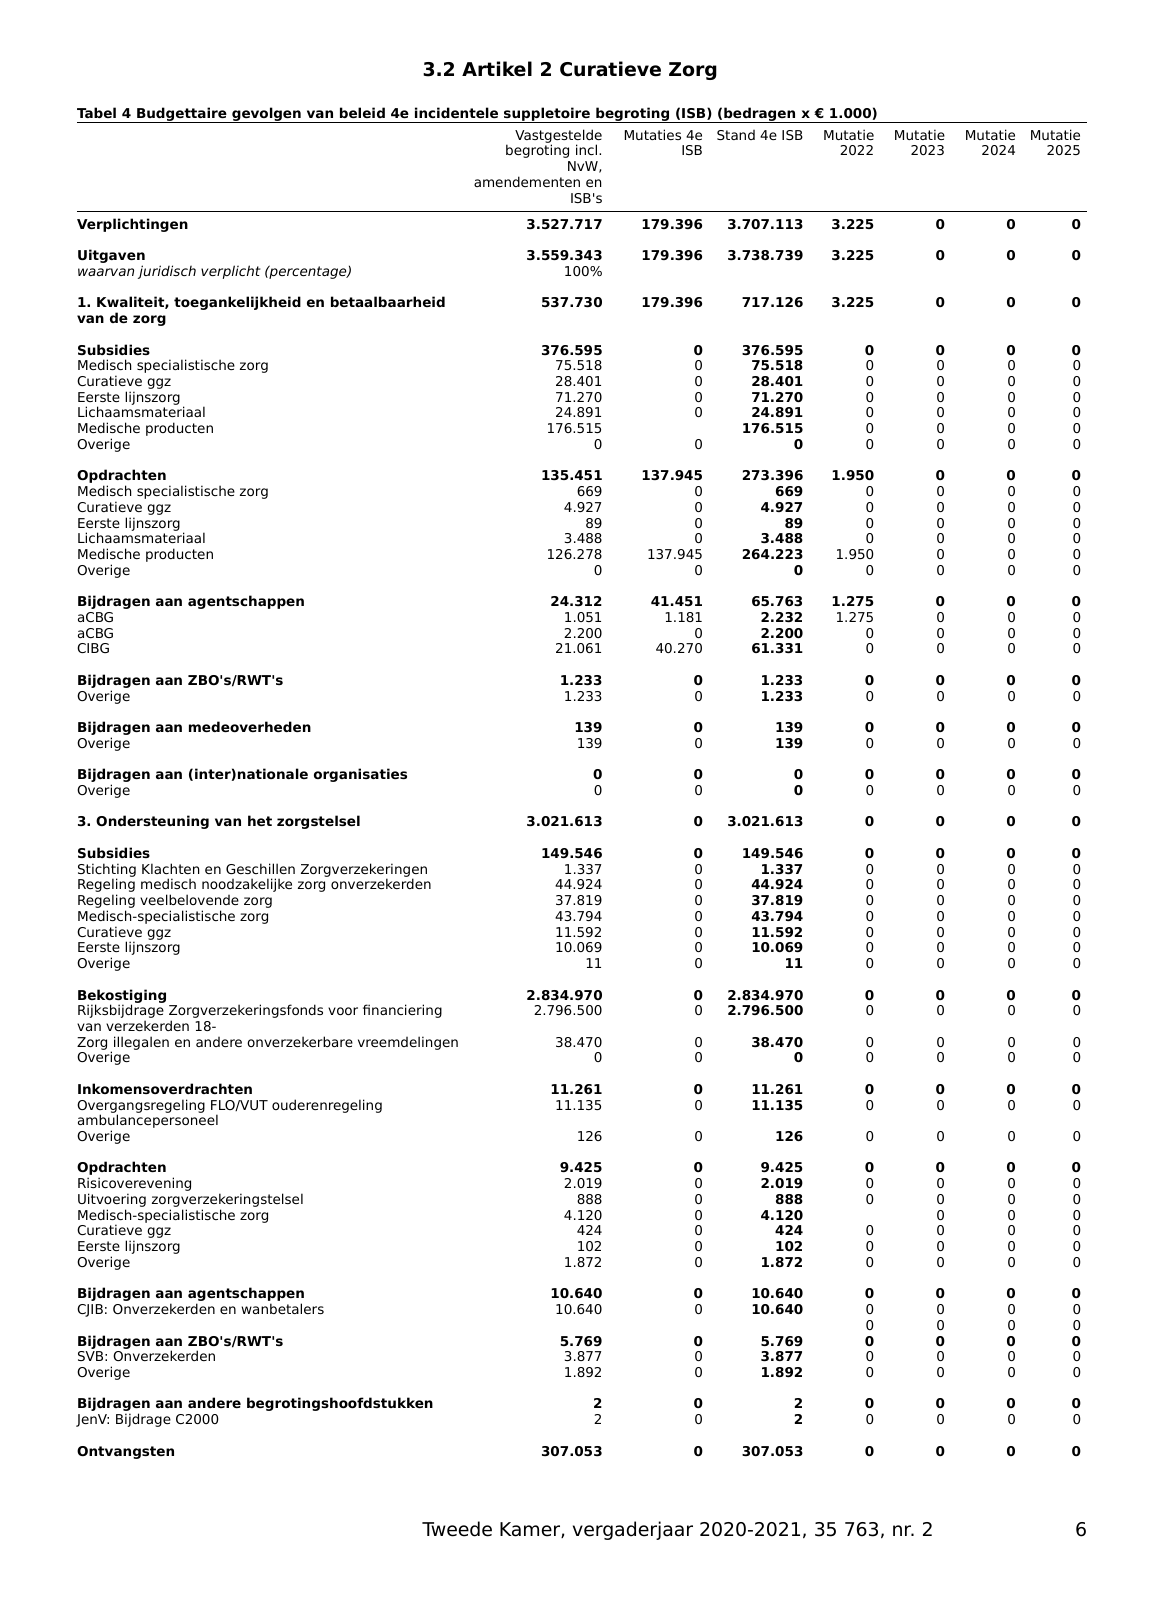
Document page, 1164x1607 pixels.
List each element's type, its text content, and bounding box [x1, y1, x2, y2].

table_cell [608, 972, 709, 987]
table_cell 0 [809, 940, 880, 956]
table_cell 0 [880, 940, 951, 956]
table_cell [809, 972, 880, 987]
table_cell 1.872 [709, 1255, 809, 1270]
table_cell 0 [880, 1255, 951, 1270]
table_cell waarvan juridisch verplicht (percentage) [77, 264, 461, 279]
table_cell 0 [809, 1412, 880, 1428]
table_cell [709, 704, 809, 720]
table_cell [1022, 578, 1087, 594]
table_cell 0 [1022, 1098, 1087, 1129]
table_cell [461, 578, 608, 594]
table_cell 1.337 [461, 861, 608, 877]
table_cell [77, 799, 461, 814]
table_cell Risicoverevening [77, 1176, 461, 1192]
table_cell 0 [951, 248, 1022, 264]
table_cell 10.640 [461, 1302, 608, 1318]
table_cell 0 [709, 563, 809, 578]
table_cell 44.924 [709, 877, 809, 893]
table_cell CJIB: Onverzekerden en wanbetalers [77, 1302, 461, 1318]
table_cell 0 [1022, 924, 1087, 940]
table_cell 0 [809, 736, 880, 751]
table_cell 0 [1022, 1365, 1087, 1381]
table_cell 0 [608, 1333, 709, 1349]
table_cell 0 [608, 1444, 709, 1459]
table_cell 0 [880, 563, 951, 578]
table_cell 0 [1022, 390, 1087, 405]
table_cell 0 [880, 1098, 951, 1129]
table_cell Medisch-specialistische zorg [77, 1208, 461, 1223]
table_cell 0 [809, 1129, 880, 1144]
table_cell [77, 972, 461, 987]
table_cell 0 [951, 846, 1022, 861]
table_cell 3.559.343 [461, 248, 608, 264]
table_cell 0 [880, 626, 951, 641]
table_cell 0 [1022, 1318, 1087, 1333]
table_cell 0 [1022, 500, 1087, 515]
table_cell 2.200 [709, 626, 809, 641]
table_cell 0 [809, 484, 880, 500]
table_cell 0 [608, 956, 709, 972]
table_cell 0 [880, 1239, 951, 1255]
table_cell 0 [951, 689, 1022, 704]
table_cell [1022, 280, 1087, 295]
table_cell 0 [880, 343, 951, 358]
table_cell [951, 1066, 1022, 1082]
table_cell 0 [1022, 1176, 1087, 1192]
table_cell 0 [809, 924, 880, 940]
table_cell 0 [880, 437, 951, 452]
table_cell 0 [809, 956, 880, 972]
table_cell 0 [1022, 484, 1087, 500]
table_cell 0 [1022, 1255, 1087, 1270]
table_cell [77, 751, 461, 767]
table_cell [1022, 1066, 1087, 1082]
table_cell 0 [608, 783, 709, 798]
table_cell 0 [608, 940, 709, 956]
table_cell [461, 751, 608, 767]
table_cell 0 [880, 1223, 951, 1239]
table_cell Overige [77, 1129, 461, 1144]
table_cell 0 [809, 861, 880, 877]
table_cell 3. Ondersteuning van het zorgstelsel [77, 814, 461, 830]
table_cell 0 [709, 783, 809, 798]
table_cell 1.181 [608, 610, 709, 626]
table_cell Vastgestelde begroting incl. NvW, amendementen en ISB's [461, 123, 608, 211]
table_cell 10.640 [709, 1302, 809, 1318]
table_cell 0 [809, 1192, 880, 1207]
table_cell Bijdragen aan ZBO's/RWT's [77, 1333, 461, 1349]
table_cell 10.069 [461, 940, 608, 956]
table_cell 669 [461, 484, 608, 500]
table_cell 424 [461, 1223, 608, 1239]
table_cell 0 [461, 563, 608, 578]
table_cell [608, 1381, 709, 1396]
table_cell Overige [77, 736, 461, 751]
table_cell 0 [880, 1129, 951, 1144]
table_cell 0 [1022, 861, 1087, 877]
table_cell 376.595 [461, 343, 608, 358]
table_cell 0 [809, 720, 880, 736]
table_cell Overige [77, 956, 461, 972]
table_cell [880, 1270, 951, 1286]
table_cell 0 [880, 484, 951, 500]
table_cell 2.019 [461, 1176, 608, 1192]
table_cell [461, 972, 608, 987]
table_cell 179.396 [608, 248, 709, 264]
table_cell [461, 1270, 608, 1286]
table_cell 41.451 [608, 594, 709, 610]
table_cell 2.796.500 [709, 1003, 809, 1034]
table_cell 0 [1022, 248, 1087, 264]
table_cell 0 [951, 1223, 1022, 1239]
table_cell 0 [951, 736, 1022, 751]
table_cell 3.225 [809, 295, 880, 327]
table_cell 0 [951, 1396, 1022, 1412]
table_cell Overige [77, 1050, 461, 1066]
table_cell 0 [809, 358, 880, 374]
table_cell 0 [1022, 1349, 1087, 1365]
table_cell Inkomensoverdrachten [77, 1082, 461, 1097]
table_cell 89 [461, 515, 608, 531]
table_cell 0 [880, 515, 951, 531]
table_cell [709, 972, 809, 987]
table_cell 0 [809, 767, 880, 783]
table_cell 0 [951, 1365, 1022, 1381]
table_cell 5.769 [709, 1333, 809, 1349]
table_cell 0 [809, 1396, 880, 1412]
table_cell [880, 453, 951, 468]
table_cell 0 [1022, 563, 1087, 578]
table_cell [77, 1270, 461, 1286]
table_cell 9.425 [709, 1160, 809, 1176]
table_cell [709, 327, 809, 342]
table_cell 0 [608, 405, 709, 421]
table_cell [77, 1428, 461, 1443]
table_cell [951, 751, 1022, 767]
table_cell 0 [809, 987, 880, 1003]
table_cell 0 [1022, 515, 1087, 531]
table_cell 0 [951, 1003, 1022, 1034]
table_cell 0 [880, 1003, 951, 1034]
table_cell 888 [709, 1192, 809, 1207]
table_cell 75.518 [461, 358, 608, 374]
table_cell [809, 1270, 880, 1286]
table_cell 0 [809, 390, 880, 405]
table_cell 669 [709, 484, 809, 500]
table_cell [1022, 453, 1087, 468]
table_cell 0 [809, 405, 880, 421]
table_cell 264.223 [709, 547, 809, 563]
table_cell [709, 264, 809, 279]
table_cell 0 [608, 1176, 709, 1192]
table_cell Curatieve ggz [77, 924, 461, 940]
table_cell Mutatie 2024 [951, 123, 1022, 211]
table_cell 0 [809, 1318, 880, 1333]
table_cell 307.053 [461, 1444, 608, 1459]
table_cell 3.021.613 [709, 814, 809, 830]
table_cell 0 [608, 924, 709, 940]
table_cell Verplichtingen [77, 212, 461, 232]
table_cell 273.396 [709, 468, 809, 484]
table_cell 0 [880, 212, 951, 232]
table_cell [1022, 657, 1087, 673]
table_cell 0 [809, 641, 880, 657]
table_cell 3.488 [709, 531, 809, 547]
table_cell 139 [709, 736, 809, 751]
table_cell 0 [880, 1444, 951, 1459]
table_cell 4.120 [709, 1208, 809, 1223]
table_cell [709, 830, 809, 846]
table_cell [951, 1381, 1022, 1396]
table_cell [709, 1145, 809, 1160]
table_cell 0 [880, 877, 951, 893]
table_cell 376.595 [709, 343, 809, 358]
table_cell 0 [608, 1129, 709, 1144]
table_cell [880, 1428, 951, 1443]
table_cell [608, 280, 709, 295]
table_cell 0 [809, 374, 880, 389]
table_cell 0 [951, 1286, 1022, 1302]
table_cell [1022, 972, 1087, 987]
table_cell 0 [608, 531, 709, 547]
table_cell [809, 453, 880, 468]
table_cell 0 [608, 1302, 709, 1318]
table_cell [608, 1145, 709, 1160]
table_cell 102 [461, 1239, 608, 1255]
table_cell 0 [880, 673, 951, 688]
table_cell 2 [709, 1396, 809, 1412]
table_cell aCBG [77, 626, 461, 641]
table_cell 888 [461, 1192, 608, 1207]
table_cell [951, 657, 1022, 673]
table_cell 0 [880, 1365, 951, 1381]
table_cell 0 [608, 437, 709, 452]
table_cell 0 [951, 1050, 1022, 1066]
table_cell 0 [1022, 374, 1087, 389]
table_cell 0 [1022, 877, 1087, 893]
table_cell 0 [951, 1333, 1022, 1349]
table_cell Mutatie 2022 [809, 123, 880, 211]
table_cell 0 [880, 610, 951, 626]
table_cell 10.640 [461, 1286, 608, 1302]
table_cell 0 [1022, 1302, 1087, 1318]
table_cell 0 [809, 689, 880, 704]
table_cell 0 [1022, 1050, 1087, 1066]
table_cell [951, 1428, 1022, 1443]
table_cell 0 [951, 594, 1022, 610]
table_cell [809, 327, 880, 342]
table_cell 1.233 [461, 673, 608, 688]
table_cell Rijksbijdrage Zorgverzekeringsfonds voor financiering van verzekerden 18- [77, 1003, 461, 1034]
table_cell 0 [608, 1239, 709, 1255]
table_cell [461, 280, 608, 295]
table_cell 0 [1022, 295, 1087, 327]
table_cell [77, 123, 461, 211]
table_cell 0 [608, 1396, 709, 1412]
table_cell 1.275 [809, 610, 880, 626]
table_cell 61.331 [709, 641, 809, 657]
table_cell 1.275 [809, 594, 880, 610]
table_cell 0 [880, 720, 951, 736]
table_cell 0 [809, 1444, 880, 1459]
table_cell 1.892 [709, 1365, 809, 1381]
table_cell 75.518 [709, 358, 809, 374]
table_cell Medisch specialistische zorg [77, 484, 461, 500]
table_cell 0 [608, 1223, 709, 1239]
table_cell 0 [880, 893, 951, 909]
table_cell 0 [880, 421, 951, 437]
table_cell 139 [461, 720, 608, 736]
table_cell [809, 657, 880, 673]
table_cell 0 [809, 1333, 880, 1349]
table_cell 102 [709, 1239, 809, 1255]
table_cell 11 [461, 956, 608, 972]
table_cell 1. Kwaliteit, toegankelijkheid en betaalbaarheid van de zorg [77, 295, 461, 327]
table_cell 0 [951, 956, 1022, 972]
table_cell Regeling medisch noodzakelijke zorg onverzekerden [77, 877, 461, 893]
table_cell [608, 1428, 709, 1443]
table_cell [951, 453, 1022, 468]
table_cell 179.396 [608, 212, 709, 232]
table_cell Overige [77, 1365, 461, 1381]
table_cell 0 [880, 846, 951, 861]
table_cell [709, 1270, 809, 1286]
table_cell [1022, 751, 1087, 767]
table_cell 139 [461, 736, 608, 751]
table_cell Bijdragen aan andere begrotingshoofdstukken [77, 1396, 461, 1412]
table_cell [809, 799, 880, 814]
table_cell 0 [880, 1412, 951, 1428]
table_cell [77, 578, 461, 594]
table_cell 65.763 [709, 594, 809, 610]
table_cell 0 [709, 767, 809, 783]
table_cell [608, 657, 709, 673]
table_cell 0 [880, 736, 951, 751]
table_cell [880, 799, 951, 814]
table_cell 0 [809, 893, 880, 909]
table_cell 0 [880, 814, 951, 830]
table_cell [951, 972, 1022, 987]
table_cell 1.337 [709, 861, 809, 877]
table_cell [951, 327, 1022, 342]
table_cell 0 [951, 720, 1022, 736]
table_cell [461, 1066, 608, 1082]
table_cell 149.546 [461, 846, 608, 861]
table_cell 0 [880, 1050, 951, 1066]
table_cell 3.021.613 [461, 814, 608, 830]
table_cell [1022, 799, 1087, 814]
table_cell Overige [77, 563, 461, 578]
table_cell 37.819 [461, 893, 608, 909]
table_cell [77, 830, 461, 846]
table_cell 0 [608, 1035, 709, 1050]
table_cell [709, 1428, 809, 1443]
table_cell 0 [608, 374, 709, 389]
table_cell [880, 657, 951, 673]
table_cell [461, 1318, 608, 1333]
table_cell 1.051 [461, 610, 608, 626]
table_cell [77, 1145, 461, 1160]
table_cell [809, 1381, 880, 1396]
table_cell 0 [880, 783, 951, 798]
table_cell [461, 1428, 608, 1443]
table_cell 0 [880, 1208, 951, 1223]
table_cell Medische producten [77, 421, 461, 437]
table_cell 43.794 [461, 909, 608, 924]
table_cell [77, 704, 461, 720]
table_cell 0 [608, 893, 709, 909]
table_cell 0 [1022, 1412, 1087, 1428]
table_cell 0 [880, 1318, 951, 1333]
table_cell 0 [951, 547, 1022, 563]
table_cell 307.053 [709, 1444, 809, 1459]
table_cell 3.877 [461, 1349, 608, 1365]
table_cell Bijdragen aan agentschappen [77, 594, 461, 610]
table_cell 0 [608, 1192, 709, 1207]
table_cell 0 [951, 1255, 1022, 1270]
table_cell [461, 453, 608, 468]
table_cell 0 [608, 1208, 709, 1223]
table_cell Eerste lijnszorg [77, 940, 461, 956]
table_cell 0 [951, 515, 1022, 531]
table_cell [809, 1145, 880, 1160]
table_cell 0 [951, 814, 1022, 830]
table_cell [709, 1318, 809, 1333]
table_cell 1.950 [809, 547, 880, 563]
table_cell 0 [461, 767, 608, 783]
table_cell 0 [608, 814, 709, 830]
table_cell [709, 657, 809, 673]
table_cell 0 [1022, 1160, 1087, 1176]
table_cell [809, 830, 880, 846]
table_cell 0 [809, 437, 880, 452]
table_cell 0 [951, 468, 1022, 484]
table_cell 0 [1022, 673, 1087, 688]
table_cell 137.945 [608, 547, 709, 563]
table_cell 10.640 [709, 1286, 809, 1302]
table_cell 0 [809, 531, 880, 547]
table_cell 139 [709, 720, 809, 736]
table_cell 0 [809, 1003, 880, 1034]
table_cell 0 [880, 500, 951, 515]
table_cell 0 [880, 767, 951, 783]
table_cell [77, 453, 461, 468]
table_cell 0 [608, 877, 709, 893]
table_cell Eerste lijnszorg [77, 390, 461, 405]
table_cell 3.738.739 [709, 248, 809, 264]
table_cell [951, 704, 1022, 720]
table_cell 0 [951, 563, 1022, 578]
table_cell 0 [608, 1349, 709, 1365]
table_cell Mutatie 2025 [1022, 123, 1087, 211]
table_cell 44.924 [461, 877, 608, 893]
table_cell 0 [951, 421, 1022, 437]
table_cell 0 [1022, 437, 1087, 452]
table_cell 0 [951, 212, 1022, 232]
table_cell [1022, 830, 1087, 846]
table_cell 0 [461, 1050, 608, 1066]
table_cell [880, 1381, 951, 1396]
table_cell 0 [809, 1035, 880, 1050]
table_cell Bijdragen aan ZBO's/RWT's [77, 673, 461, 688]
table_cell 0 [1022, 783, 1087, 798]
table_cell 5.769 [461, 1333, 608, 1349]
table_cell 0 [809, 1302, 880, 1318]
table_cell [608, 799, 709, 814]
table_cell Mutatie 2023 [880, 123, 951, 211]
table_cell 0 [709, 437, 809, 452]
table_cell 40.270 [608, 641, 709, 657]
table_cell 0 [1022, 212, 1087, 232]
table_cell 0 [809, 1082, 880, 1097]
table_cell 717.126 [709, 295, 809, 327]
table_cell 0 [880, 909, 951, 924]
table_cell 3.225 [809, 248, 880, 264]
table_cell [951, 799, 1022, 814]
table_cell 0 [951, 1176, 1022, 1192]
table_cell [709, 1381, 809, 1396]
table_cell 0 [809, 1349, 880, 1365]
table_cell 537.730 [461, 295, 608, 327]
table_cell 0 [809, 1286, 880, 1302]
table_cell 0 [1022, 987, 1087, 1003]
table_cell 0 [951, 1349, 1022, 1365]
table_cell 0 [608, 736, 709, 751]
table_cell 0 [1022, 1396, 1087, 1412]
table_cell 0 [608, 720, 709, 736]
table_cell 0 [951, 861, 1022, 877]
table_cell 0 [608, 1255, 709, 1270]
table_cell Bijdragen aan medeoverheden [77, 720, 461, 736]
table_cell 0 [608, 673, 709, 688]
table_cell 0 [809, 846, 880, 861]
table_cell 0 [951, 1444, 1022, 1459]
table_cell 0 [1022, 814, 1087, 830]
table_cell 0 [1022, 531, 1087, 547]
table_cell 0 [1022, 594, 1087, 610]
table_cell [77, 657, 461, 673]
table_cell 0 [608, 689, 709, 704]
table_cell CIBG [77, 641, 461, 657]
table_cell Opdrachten [77, 468, 461, 484]
table_cell 0 [880, 531, 951, 547]
table_cell 0 [1022, 1192, 1087, 1207]
table_cell 0 [951, 924, 1022, 940]
table_cell [461, 1381, 608, 1396]
table_cell 0 [1022, 468, 1087, 484]
table_cell Stand 4e ISB [709, 123, 809, 211]
table_cell [1022, 1145, 1087, 1160]
table_cell 3.488 [461, 531, 608, 547]
table_cell 11.135 [461, 1098, 608, 1129]
table_cell 28.401 [709, 374, 809, 389]
table_cell 0 [809, 814, 880, 830]
table_cell 2 [461, 1412, 608, 1428]
table_cell [77, 1318, 461, 1333]
table_cell [461, 232, 608, 248]
table_cell [951, 578, 1022, 594]
table_cell [461, 1145, 608, 1160]
table_cell [608, 704, 709, 720]
table_cell 71.270 [709, 390, 809, 405]
table_cell [809, 280, 880, 295]
table_cell [709, 1066, 809, 1082]
table_cell 24.891 [461, 405, 608, 421]
table_cell [880, 972, 951, 987]
table_cell 1.892 [461, 1365, 608, 1381]
table_cell 3.877 [709, 1349, 809, 1365]
table_cell 0 [608, 846, 709, 861]
table_cell [461, 799, 608, 814]
table_cell 0 [809, 1255, 880, 1270]
table_cell [608, 327, 709, 342]
table_cell [951, 280, 1022, 295]
table_cell 0 [880, 358, 951, 374]
table_cell 0 [1022, 610, 1087, 626]
table_cell 21.061 [461, 641, 608, 657]
table_cell [1022, 1270, 1087, 1286]
table_cell 0 [880, 861, 951, 877]
table_cell Uitvoering zorgverzekeringstelsel [77, 1192, 461, 1207]
table_cell [880, 704, 951, 720]
table_cell 24.312 [461, 594, 608, 610]
table_cell 0 [461, 783, 608, 798]
table_cell [809, 264, 880, 279]
table_cell 0 [1022, 956, 1087, 972]
table_cell [77, 232, 461, 248]
table_cell 0 [1022, 1035, 1087, 1050]
table_cell 2 [461, 1396, 608, 1412]
table_cell 0 [809, 563, 880, 578]
table_cell 2.834.970 [461, 987, 608, 1003]
table_cell [880, 280, 951, 295]
table_cell 0 [880, 1396, 951, 1412]
table_cell 0 [1022, 893, 1087, 909]
table_cell 9.425 [461, 1160, 608, 1176]
table_cell 1.950 [809, 468, 880, 484]
table_cell 0 [880, 374, 951, 389]
table_cell 0 [1022, 421, 1087, 437]
table_cell 0 [951, 343, 1022, 358]
table_cell Mutaties 4e ISB [608, 123, 709, 211]
table_cell 0 [1022, 358, 1087, 374]
table_cell 1.872 [461, 1255, 608, 1270]
table_cell 0 [951, 673, 1022, 688]
table_cell 0 [1022, 1129, 1087, 1144]
table_cell [709, 232, 809, 248]
table_cell [951, 232, 1022, 248]
table_cell 0 [951, 1208, 1022, 1223]
table_cell [77, 280, 461, 295]
table_cell 0 [951, 783, 1022, 798]
table_cell 0 [608, 987, 709, 1003]
table_cell [608, 1270, 709, 1286]
table_cell [951, 830, 1022, 846]
table_cell Subsidies [77, 343, 461, 358]
table_cell 0 [951, 374, 1022, 389]
table_cell 0 [951, 437, 1022, 452]
table_cell 0 [608, 1050, 709, 1066]
table_cell 28.401 [461, 374, 608, 389]
table_cell Stichting Klachten en Geschillen Zorgverzekeringen [77, 861, 461, 877]
table_cell Regeling veelbelovende zorg [77, 893, 461, 909]
table_cell [809, 232, 880, 248]
table_cell 89 [709, 515, 809, 531]
table_cell 0 [1022, 626, 1087, 641]
table_cell [1022, 1381, 1087, 1396]
table_cell 126 [461, 1129, 608, 1144]
table_cell [709, 751, 809, 767]
table_cell JenV: Bijdrage C2000 [77, 1412, 461, 1428]
subtitle 3.2 Artikel 2 Curatieve Zorg [422, 59, 1087, 81]
table_cell 0 [951, 390, 1022, 405]
table_cell 0 [809, 343, 880, 358]
table_cell 0 [809, 421, 880, 437]
table_cell 0 [951, 877, 1022, 893]
table_cell 0 [608, 626, 709, 641]
table_cell 0 [951, 1035, 1022, 1050]
table_cell 0 [951, 1192, 1022, 1207]
table_cell 0 [809, 1365, 880, 1381]
table_cell Zorg illegalen en andere onverzekerbare vreemdelingen [77, 1035, 461, 1050]
table_cell 0 [608, 1286, 709, 1302]
table_cell 0 [1022, 846, 1087, 861]
table_cell 0 [608, 1082, 709, 1097]
table_cell 0 [1022, 689, 1087, 704]
table_cell Eerste lijnszorg [77, 515, 461, 531]
table_cell 126 [709, 1129, 809, 1144]
table_cell 11.592 [709, 924, 809, 940]
table_cell 0 [608, 1365, 709, 1381]
table_cell 0 [809, 673, 880, 688]
table_cell 0 [880, 987, 951, 1003]
table_cell 0 [951, 1129, 1022, 1144]
table_cell [809, 751, 880, 767]
table_cell aCBG [77, 610, 461, 626]
table_cell 0 [951, 500, 1022, 515]
table_cell 0 [1022, 1333, 1087, 1349]
table_cell 0 [880, 405, 951, 421]
table_cell 0 [608, 500, 709, 515]
table_cell [709, 280, 809, 295]
table_cell 0 [880, 390, 951, 405]
table_cell [709, 799, 809, 814]
table_cell 0 [951, 531, 1022, 547]
table_cell 0 [608, 1098, 709, 1129]
table_cell 4.927 [461, 500, 608, 515]
table_cell [951, 1145, 1022, 1160]
table_cell 0 [880, 1176, 951, 1192]
table_cell Curatieve ggz [77, 500, 461, 515]
table_cell Overige [77, 783, 461, 798]
table_cell 176.515 [461, 421, 608, 437]
table_cell [608, 751, 709, 767]
table_cell [1022, 327, 1087, 342]
table_cell 0 [880, 1082, 951, 1097]
table_cell 126.278 [461, 547, 608, 563]
table_cell [951, 1270, 1022, 1286]
table_cell [880, 264, 951, 279]
table_cell 0 [951, 484, 1022, 500]
table_cell 11 [709, 956, 809, 972]
table_cell 2.200 [461, 626, 608, 641]
table_cell Overgangsregeling FLO/VUT ouderenregeling ambulancepersoneel [77, 1098, 461, 1129]
table_cell [608, 1066, 709, 1082]
table_cell 24.891 [709, 405, 809, 421]
table_cell [880, 1066, 951, 1082]
table_cell [1022, 264, 1087, 279]
table_cell 0 [809, 626, 880, 641]
table_cell 0 [951, 610, 1022, 626]
table_cell 0 [880, 641, 951, 657]
table_cell 0 [880, 1333, 951, 1349]
table_cell 0 [1022, 940, 1087, 956]
table_cell Lichaamsmateriaal [77, 405, 461, 421]
table_cell 0 [951, 909, 1022, 924]
table_cell Medisch specialistische zorg [77, 358, 461, 374]
table_cell 0 [880, 1286, 951, 1302]
table_cell 3.527.717 [461, 212, 608, 232]
table_cell 1.233 [709, 673, 809, 688]
table_cell Overige [77, 689, 461, 704]
table_cell 0 [880, 248, 951, 264]
table_cell [608, 830, 709, 846]
table_cell 4.120 [461, 1208, 608, 1223]
table_cell [608, 578, 709, 594]
table_cell 2.796.500 [461, 1003, 608, 1034]
table_cell Overige [77, 437, 461, 452]
table_cell Curatieve ggz [77, 1223, 461, 1239]
table_cell 0 [809, 515, 880, 531]
table_cell 0 [709, 1050, 809, 1066]
table_cell 0 [1022, 547, 1087, 563]
table_cell 0 [1022, 767, 1087, 783]
table_cell Curatieve ggz [77, 374, 461, 389]
table_cell [608, 232, 709, 248]
table_cell [608, 264, 709, 279]
table_cell 0 [809, 1160, 880, 1176]
table_cell 0 [809, 783, 880, 798]
table_cell 179.396 [608, 295, 709, 327]
table_cell 38.470 [709, 1035, 809, 1050]
table_cell 0 [809, 909, 880, 924]
table_cell 0 [1022, 1444, 1087, 1459]
table_cell 0 [951, 893, 1022, 909]
table_cell Opdrachten [77, 1160, 461, 1176]
table_cell 135.451 [461, 468, 608, 484]
table_cell 4.927 [709, 500, 809, 515]
table_cell 0 [461, 437, 608, 452]
table_cell [809, 1066, 880, 1082]
table_cell 0 [951, 405, 1022, 421]
table_cell 0 [608, 358, 709, 374]
table_cell 0 [1022, 1239, 1087, 1255]
table_cell 11.592 [461, 924, 608, 940]
table_cell 0 [1022, 1003, 1087, 1034]
table_cell Medische producten [77, 547, 461, 563]
table_cell 0 [951, 626, 1022, 641]
table_cell [809, 704, 880, 720]
table_cell 0 [880, 468, 951, 484]
table_cell 0 [1022, 1082, 1087, 1097]
table_cell 0 [951, 295, 1022, 327]
table_cell Ontvangsten [77, 1444, 461, 1459]
table_cell 0 [880, 956, 951, 972]
table_cell 0 [951, 987, 1022, 1003]
table_cell 137.945 [608, 468, 709, 484]
table_cell 37.819 [709, 893, 809, 909]
table_cell [461, 830, 608, 846]
table_cell 0 [809, 500, 880, 515]
table_cell 3.225 [809, 212, 880, 232]
table_cell 424 [709, 1223, 809, 1239]
table_cell Lichaamsmateriaal [77, 531, 461, 547]
table_cell 11.261 [461, 1082, 608, 1097]
table_cell 0 [951, 1302, 1022, 1318]
table_cell 1.233 [461, 689, 608, 704]
table_cell 0 [1022, 1208, 1087, 1223]
table_cell 0 [1022, 405, 1087, 421]
table_cell [1022, 1428, 1087, 1443]
table_cell 0 [809, 1223, 880, 1239]
table_cell 0 [951, 767, 1022, 783]
table_cell [77, 1381, 461, 1396]
table_cell Medisch-specialistische zorg [77, 909, 461, 924]
table_cell Subsidies [77, 846, 461, 861]
table_cell 43.794 [709, 909, 809, 924]
table_cell [880, 327, 951, 342]
table_cell 0 [951, 1412, 1022, 1428]
table_cell 0 [1022, 641, 1087, 657]
table_cell 0 [951, 641, 1022, 657]
table_cell [809, 578, 880, 594]
table_cell [461, 657, 608, 673]
table_cell [77, 1066, 461, 1082]
table_cell Uitgaven [77, 248, 461, 264]
table_cell SVB: Onverzekerden [77, 1349, 461, 1365]
table_cell 0 [880, 295, 951, 327]
table_cell Overige [77, 1255, 461, 1270]
table_cell 0 [608, 1412, 709, 1428]
table_cell 2 [709, 1412, 809, 1428]
table_cell 2.232 [709, 610, 809, 626]
table_cell 10.069 [709, 940, 809, 956]
table_cell [880, 830, 951, 846]
table_cell [809, 1428, 880, 1443]
table_cell 0 [951, 1160, 1022, 1176]
table_cell 0 [1022, 909, 1087, 924]
table_cell [461, 327, 608, 342]
table_cell [880, 578, 951, 594]
table_cell [880, 232, 951, 248]
table_cell 0 [1022, 1223, 1087, 1239]
table_cell 0 [880, 594, 951, 610]
table_cell 0 [951, 1082, 1022, 1097]
table_cell 176.515 [709, 421, 809, 437]
table_cell 11.261 [709, 1082, 809, 1097]
table_cell 0 [880, 1349, 951, 1365]
table_cell 0 [880, 1035, 951, 1050]
table_cell 0 [880, 547, 951, 563]
table_cell 0 [608, 1160, 709, 1176]
table_cell [608, 453, 709, 468]
table_cell [461, 704, 608, 720]
table_cell 0 [1022, 1286, 1087, 1302]
table_cell 0 [608, 343, 709, 358]
table_cell [77, 327, 461, 342]
table_cell 0 [1022, 720, 1087, 736]
table_cell 0 [880, 1302, 951, 1318]
table_cell 1.233 [709, 689, 809, 704]
table_cell [809, 1208, 880, 1223]
table_cell 0 [951, 1318, 1022, 1333]
table_cell [880, 1145, 951, 1160]
table_cell 11.135 [709, 1098, 809, 1129]
table_cell [951, 264, 1022, 279]
table_cell 0 [951, 358, 1022, 374]
table_cell 0 [809, 1176, 880, 1192]
table_cell 0 [1022, 736, 1087, 751]
table_cell 0 [608, 767, 709, 783]
table_cell 0 [951, 940, 1022, 956]
table_cell 0 [608, 563, 709, 578]
table_cell 0 [608, 909, 709, 924]
table_cell 3.707.113 [709, 212, 809, 232]
table_cell Eerste lijnszorg [77, 1239, 461, 1255]
table_cell 0 [880, 924, 951, 940]
table_cell 38.470 [461, 1035, 608, 1050]
table_cell Bijdragen aan agentschappen [77, 1286, 461, 1302]
table_cell [709, 453, 809, 468]
table_cell 71.270 [461, 390, 608, 405]
table_cell 0 [951, 1239, 1022, 1255]
table_cell 0 [951, 1098, 1022, 1129]
table_cell 2.019 [709, 1176, 809, 1192]
table_cell 0 [608, 390, 709, 405]
table_cell [880, 751, 951, 767]
table_cell 0 [880, 1192, 951, 1207]
table_cell 0 [809, 1239, 880, 1255]
table_cell [1022, 704, 1087, 720]
table_cell 0 [809, 877, 880, 893]
table_cell Bekostiging [77, 987, 461, 1003]
table_cell 0 [809, 1098, 880, 1129]
table_cell 2.834.970 [709, 987, 809, 1003]
table_cell 0 [1022, 343, 1087, 358]
table_cell 0 [880, 689, 951, 704]
table_cell 149.546 [709, 846, 809, 861]
table_header Tabel 4 Budgettaire gevolgen van beleid 4e incidentele suppletoire begroting (ISB) (bedragen x € 1.000) [77, 106, 1087, 122]
table_cell [1022, 232, 1087, 248]
table_cell 0 [608, 515, 709, 531]
table_cell [608, 1318, 709, 1333]
table_cell 0 [608, 484, 709, 500]
table_cell 0 [880, 1160, 951, 1176]
table_cell [709, 578, 809, 594]
table_cell [608, 421, 709, 437]
table_cell 100% [461, 264, 608, 279]
table_cell 0 [608, 1003, 709, 1034]
table_cell 0 [809, 1050, 880, 1066]
table_cell 0 [608, 861, 709, 877]
table_cell Bijdragen aan (inter)nationale organisaties [77, 767, 461, 783]
